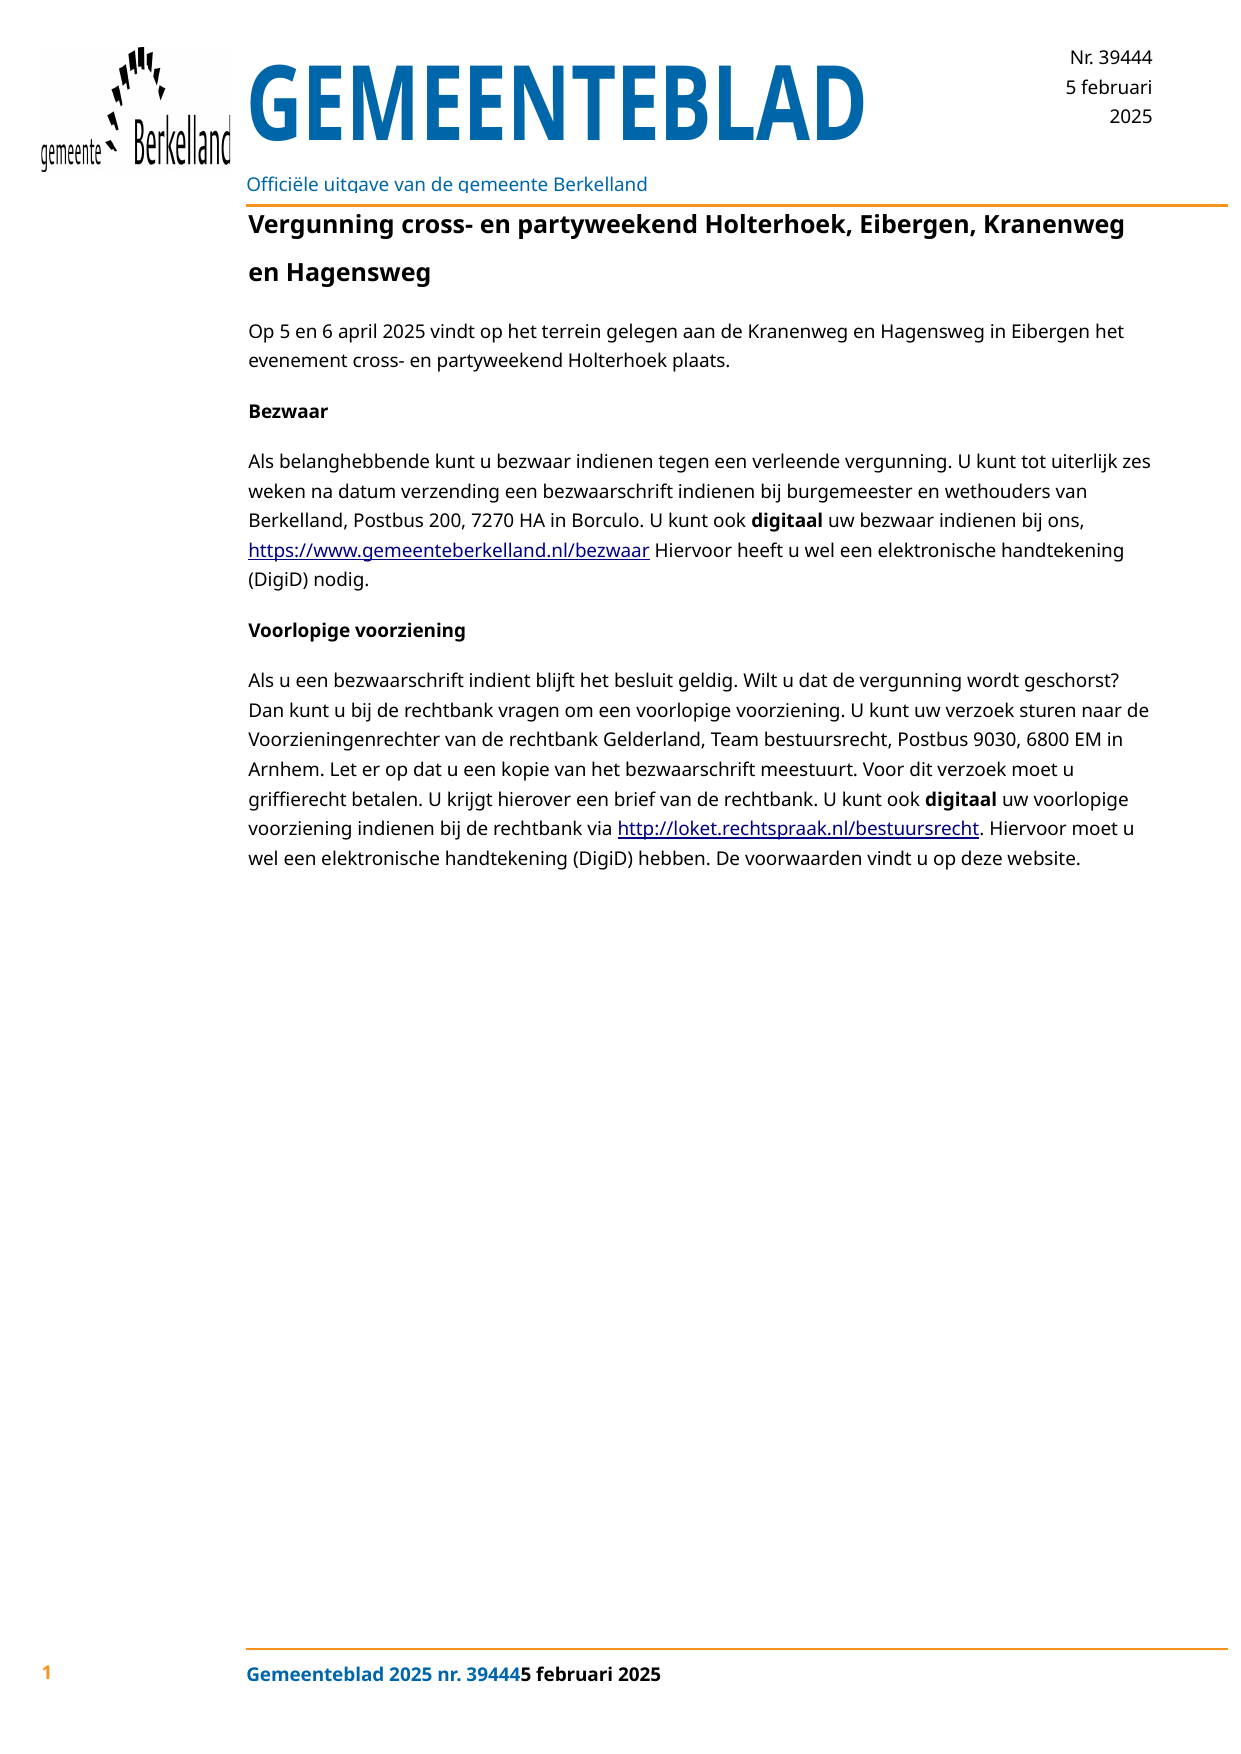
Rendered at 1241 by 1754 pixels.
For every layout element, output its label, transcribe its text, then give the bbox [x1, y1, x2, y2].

text Als belanghebbende kunt u bezwaar indienen tegen een verleende vergunning. U kunt tot uiterlijk zes weken na datum verzending een bezwaarschrift indienen bij burgemeester en wethouders van Berkelland, Postbus 200, 7270 HA in Borculo. U kunt ook digitaal uw bezwaar indienen bij ons, https://www.gemeenteberkelland.nl/bezwaar Hiervoor heeft u wel een elektronische handtekening (DigiD) nodig. [248, 448, 1152, 592]
text Op 5 en 6 april 2025 vindt op het terrein gelegen aan de Kranenweg en Hagensweg in Eibergen het evenement cross- en partyweekend Holterhoek plaats. [248, 318, 1152, 373]
text Vergunning cross- en partyweekend Holterhoek, Eibergen, Kranenweg en Hagensweg [248, 207, 1152, 288]
text Bezwaar [248, 398, 1152, 424]
text Voorlopige voorziening [248, 617, 1152, 643]
text Als u een bezwaarschrift indient blijft het besluit geldig. Wilt u dat de vergunning wordt geschorst? Dan kunt u bij de rechtbank vragen om een voorlopige voorziening. U kunt uw verzoek sturen naar de Voorzieningenrechter van de rechtbank Gelderland, Team bestuursrecht, Postbus 9030, 6800 EM in Arnhem. Let er op dat u een kopie van het bezwaarschrift meestuurt. Voor dit verzoek moet u griffierecht betalen. U krijgt hierover een brief van de rechtbank. U kunt ook digitaal uw voorlopige voorziening indienen bij de rechtbank via http://loket.rechtspraak.nl/bestuursrecht. Hiervoor moet u wel een elektronische handtekening (DigiD) hebben. De voorwaarden vindt u op deze website. [248, 667, 1152, 871]
picture [41, 47, 231, 172]
